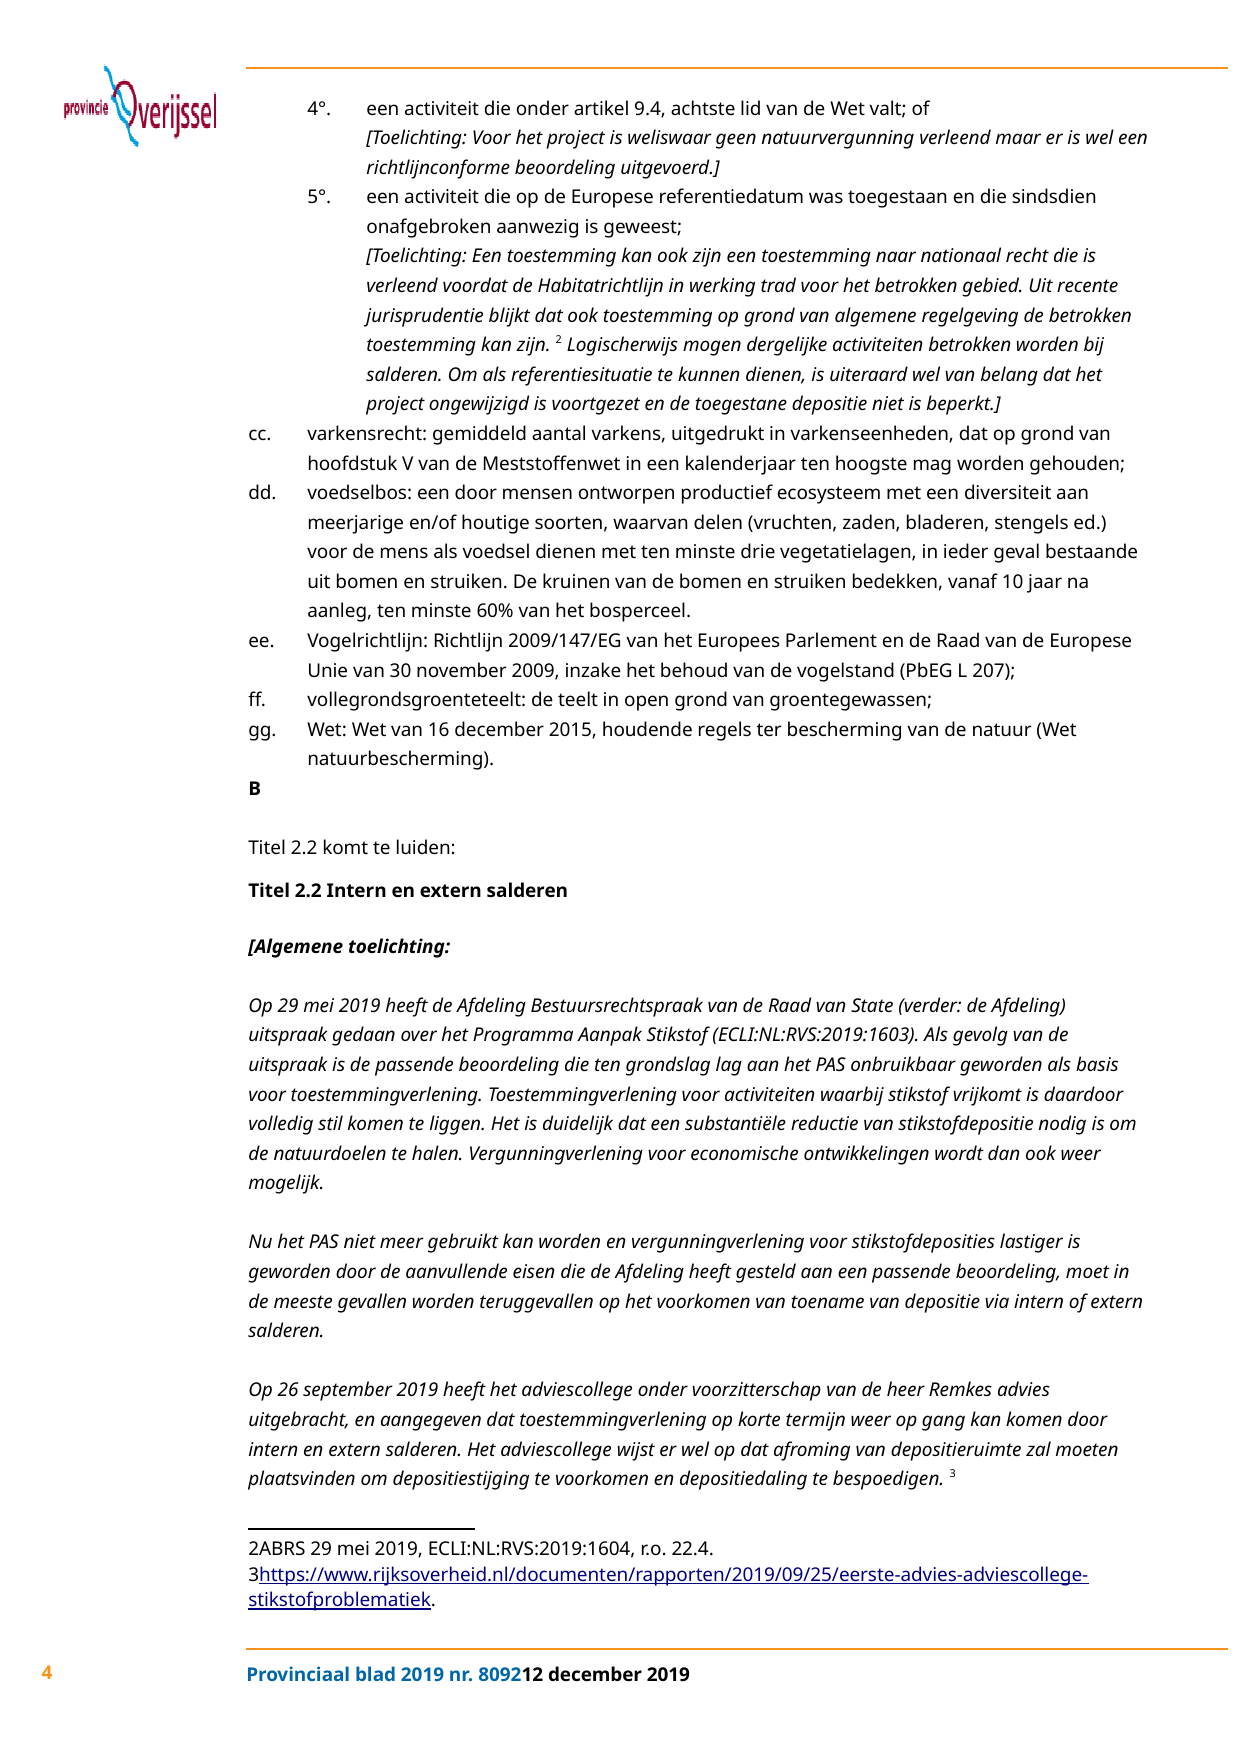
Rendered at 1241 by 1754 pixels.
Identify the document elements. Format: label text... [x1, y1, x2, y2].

text Titel 2.2 Intern en extern salderen [248, 877, 1152, 903]
list voedselbos: een door mensen ontworpen productief ecosysteem met een diversiteit aan meerjarige en/of houtige soorten, waarvan delen (vruchten, zaden, bladeren, stengels ed.) voor de mens als voedsel dienen met ten minste drie vegetatielagen, in ieder geval bestaande uit bomen en struiken. De kruinen van de bomen en struiken bedekken, vanaf 10 jaar na aanleg, ten minste 60% van het bosperceel. [248, 479, 1152, 623]
text B [248, 775, 1152, 801]
text https://www.rijksoverheid.nl/documenten/rapporten/2019/09/25/eerste-advies-adviescollege-stikstofproblematiek. [248, 1561, 1152, 1612]
list Wet: Wet van 16 december 2015, houdende regels ter bescherming van de natuur (Wet natuurbescherming). [248, 716, 1152, 771]
text Op 29 mei 2019 heeft de Afdeling Bestuursrechtspraak van de Raad van State (verder: de Afdeling) uitspraak gedaan over het Programma Aanpak Stikstof (ECLI:NL:RVS:2019:1603). Als gevolg van de uitspraak is de passende beoordeling die ten grondslag lag aan het PAS onbruikbaar geworden als basis voor toestemmingverlening. Toestemmingverlening voor activiteiten waarbij stikstof vrijkomt is daardoor volledig stil komen te liggen. Het is duidelijk dat een substantiële reductie van stikstofdepositie nodig is om de natuurdoelen te halen. Vergunningverlening voor economische ontwikkelingen wordt dan ook weer mogelijk. [248, 992, 1152, 1195]
list een activiteit die op de Europese referentiedatum was toegestaan en die sindsdien onafgebroken aanwezig is geweest; [307, 183, 1152, 239]
text [Algemene toelichting: [248, 933, 1152, 958]
list ABRS 29 mei 2019, ECLI:NL:RVS:2019:1604, r.o. 22.4. [248, 1535, 1152, 1561]
picture [41, 47, 231, 172]
list vollegrondsgroenteteelt: de teelt in open grond van groentegewassen; [248, 686, 1152, 712]
text Op 26 september 2019 heeft het adviescollege onder voorzitterschap van de heer Remkes advies uitgebracht, en aangegeven dat toestemmingverlening op korte termijn weer op gang kan komen door intern en extern salderen. Het adviescollege wijst er wel op dat afroming van depositieruimte zal moeten plaatsvinden om depositiestijging te voorkomen en depositiedaling te bespoedigen. [248, 1377, 1152, 1491]
text Titel 2.2 komt te luiden: [248, 834, 1152, 860]
list varkensrecht: gemiddeld aantal varkens, uitgedrukt in varkenseenheden, dat op grond van hoofdstuk V van de Meststoffenwet in een kalenderjaar ten hoogste mag worden gehouden; [248, 420, 1152, 476]
list een activiteit die onder artikel 9.4, achtste lid van de Wet valt; of [307, 95, 1152, 121]
list [Toelichting: Voor het project is weliswaar geen natuurvergunning verleend maar er is wel een richtlijnconforme beoordeling uitgevoerd.] [307, 124, 1152, 180]
text Nu het PAS niet meer gebruikt kan worden en vergunningverlening voor stikstofdeposities lastiger is geworden door de aanvullende eisen die de Afdeling heeft gesteld aan een passende beoordeling, moet in de meeste gevallen worden teruggevallen op het voorkomen van toename van depositie via intern of extern salderen. [248, 1229, 1152, 1343]
list [Toelichting: Een toestemming kan ook zijn een toestemming naar nationaal recht die is verleend voordat de Habitatrichtlijn in werking trad voor het betrokken gebied. Uit recente jurisprudentie blijkt dat ook toestemming op grond van algemene regelgeving de betrokken toestemming kan zijn. Logischerwijs mogen dergelijke activiteiten betrokken worden bij salderen. Om als referentiesituatie te kunnen dienen, is uiteraard wel van belang dat het project ongewijzigd is voortgezet en de toegestane depositie niet is beperkt.] [307, 243, 1152, 416]
list Vogelrichtlijn: Richtlijn 2009/147/EG van het Europees Parlement en de Raad van de Europese Unie van 30 november 2009, inzake het behoud van de vogelstand (PbEG L 207); [248, 627, 1152, 683]
